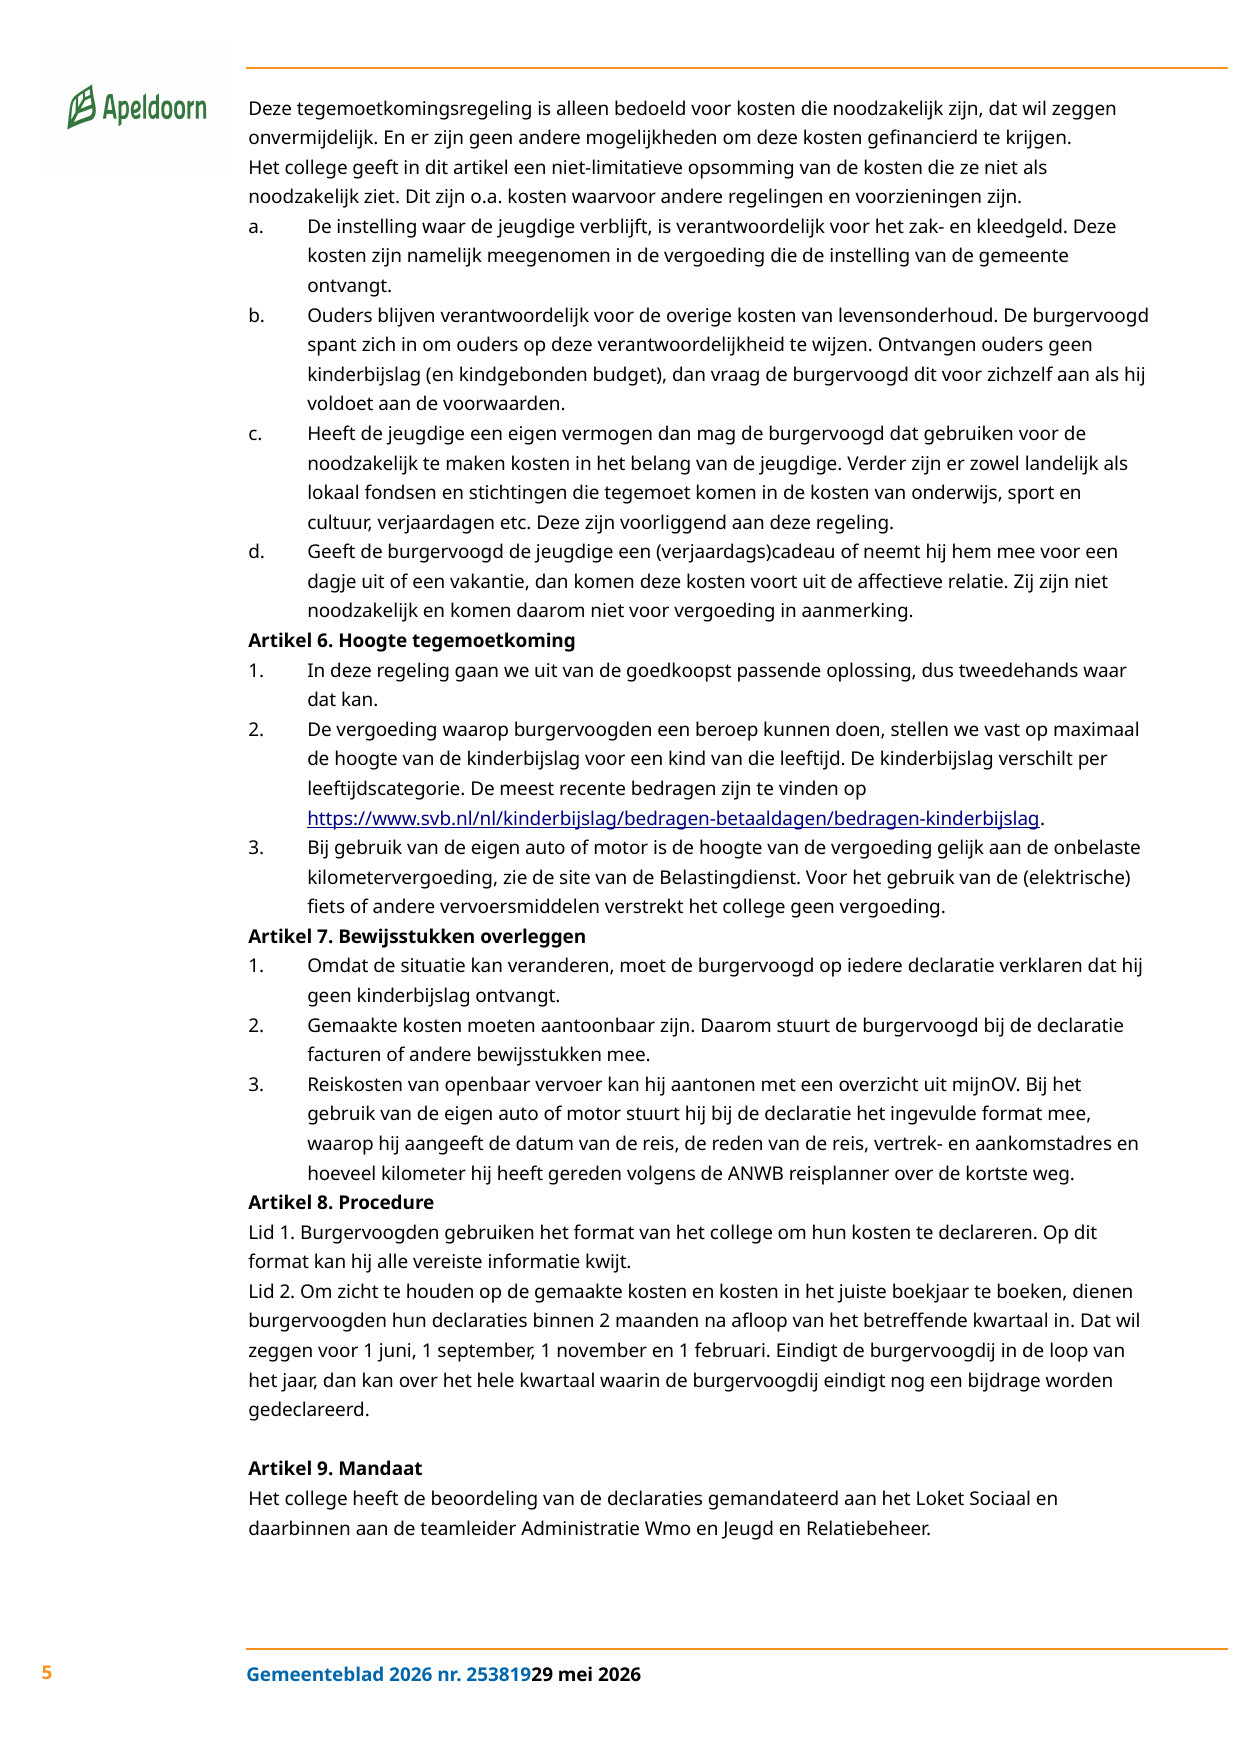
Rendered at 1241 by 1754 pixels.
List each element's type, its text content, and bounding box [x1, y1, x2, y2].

list Gemaakte kosten moeten aantoonbaar zijn. Daarom stuurt de burgervoogd bij de declaratie facturen of andere bewijsstukken mee. [248, 1012, 1152, 1067]
text Lid 2. Om zicht te houden op de gemaakte kosten en kosten in het juiste boekjaar te boeken, dienen burgervoogden hun declaraties binnen 2 maanden na afloop van het betreffende kwartaal in. Dat wil zeggen voor 1 juni, 1 september, 1 november en 1 februari. Eindigt de burgervoogdij in de loop van het jaar, dan kan over het hele kwartaal waarin de burgervoogdij eindigt nog een bijdrage worden gedeclareerd. [248, 1278, 1152, 1422]
text Lid 1. Burgervoogden gebruiken het format van het college om hun kosten te declareren. Op dit format kan hij alle vereiste informatie kwijt. [248, 1219, 1152, 1274]
list Heeft de jeugdige een eigen vermogen dan mag de burgervoogd dat gebruiken voor de noodzakelijk te maken kosten in het belang van de jeugdige. Verder zijn er zowel landelijk als lokaal fondsen en stichtingen die tegemoet komen in de kosten van onderwijs, sport en cultuur, verjaardagen etc. Deze zijn voorliggend aan deze regeling. [248, 420, 1152, 535]
list De vergoeding waarop burgervoogden een beroep kunnen doen, stellen we vast op maximaal de hoogte van de kinderbijslag voor een kind van die leeftijd. De kinderbijslag verschilt per leeftijdscategorie. De meest recente bedragen zijn te vinden op https://www.svb.nl/nl/kinderbijslag/bedragen-betaaldagen/bedragen-kinderbijslag. [248, 716, 1152, 831]
text Artikel 8. Procedure [248, 1189, 1152, 1215]
text Artikel 9. Mandaat [248, 1456, 1152, 1481]
list Bij gebruik van de eigen auto of motor is de hoogte van de vergoeding gelijk aan de onbelaste kilometervergoeding, zie de site van de Belastingdienst. Voor het gebruik van de (elektrische) fiets of andere vervoersmiddelen verstrekt het college geen vergoeding. [248, 834, 1152, 919]
text Artikel 6. Hoogte tegemoetkoming [248, 627, 1152, 653]
picture [41, 47, 231, 172]
list De instelling waar de jeugdige verblijft, is verantwoordelijk voor het zak- en kleedgeld. Deze kosten zijn namelijk meegenomen in de vergoeding die de instelling van de gemeente ontvangt. [248, 213, 1152, 298]
list In deze regeling gaan we uit van de goedkoopst passende oplossing, dus tweedehands waar dat kan. [248, 657, 1152, 712]
list Reiskosten van openbaar vervoer kan hij aantonen met een overzicht uit mijnOV. Bij het gebruik van de eigen auto of motor stuurt hij bij de declaratie het ingevulde format mee, waarop hij aangeeft de datum van de reis, de reden van de reis, vertrek- en aankomstadres en hoeveel kilometer hij heeft gereden volgens de ANWB reisplanner over de kortste weg. [248, 1071, 1152, 1186]
text Het college geeft in dit artikel een niet-limitatieve opsomming van de kosten die ze niet als noodzakelijk ziet. Dit zijn o.a. kosten waarvoor andere regelingen en voorzieningen zijn. [248, 154, 1152, 209]
list Ouders blijven verantwoordelijk voor de overige kosten van levensonderhoud. De burgervoogd spant zich in om ouders op deze verantwoordelijkheid te wijzen. Ontvangen ouders geen kinderbijslag (en kindgebonden budget), dan vraag de burgervoogd dit voor zichzelf aan als hij voldoet aan de voorwaarden. [248, 302, 1152, 416]
text Het college heeft de beoordeling van de declaraties gemandateerd aan het Loket Sociaal en daarbinnen aan de teamleider Administratie Wmo en Jeugd en Relatiebeheer. [248, 1485, 1152, 1541]
text Deze tegemoetkomingsregeling is alleen bedoeld voor kosten die noodzakelijk zijn, dat wil zeggen onvermijdelijk. En er zijn geen andere mogelijkheden om deze kosten gefinancierd te krijgen. [248, 95, 1152, 150]
list Geeft de burgervoogd de jeugdige een (verjaardags)cadeau of neemt hij hem mee voor een dagje uit of een vakantie, dan komen deze kosten voort uit de affectieve relatie. Zij zijn niet noodzakelijk en komen daarom niet voor vergoeding in aanmerking. [248, 538, 1152, 623]
list Omdat de situatie kan veranderen, moet de burgervoogd op iedere declaratie verklaren dat hij geen kinderbijslag ontvangt. [248, 953, 1152, 1008]
text Artikel 7. Bewijsstukken overleggen [248, 923, 1152, 949]
